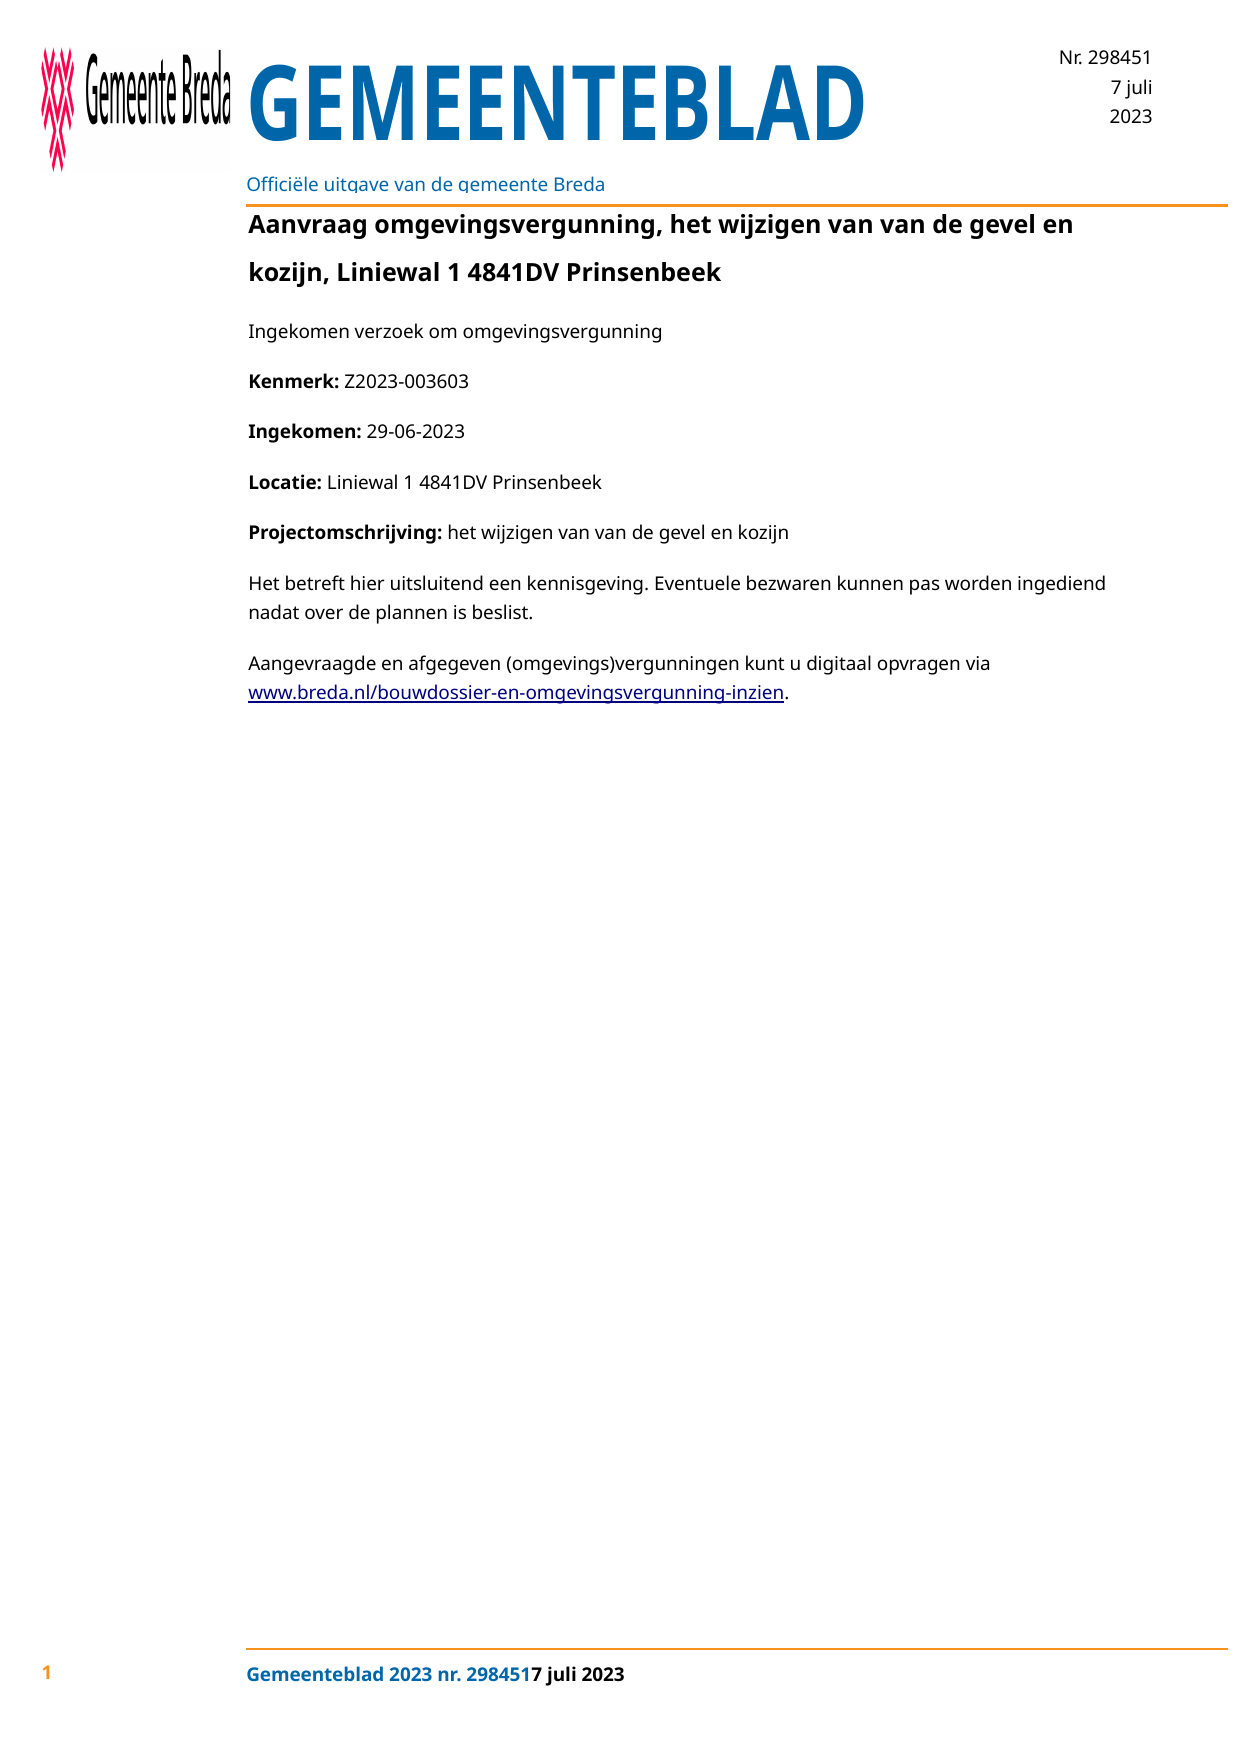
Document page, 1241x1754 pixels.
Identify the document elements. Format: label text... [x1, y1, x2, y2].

picture [41, 47, 231, 172]
text Ingekomen: 29-06-2023 [248, 419, 1152, 444]
text Het betreft hier uitsluitend een kennisgeving. Eventuele bezwaren kunnen pas worden ingediend nadat over de plannen is beslist. [248, 570, 1152, 625]
text Kenmerk: Z2023-003603 [248, 368, 1152, 394]
text Aanvraag omgevingsvergunning, het wijzigen van van de gevel en kozijn, Liniewal 1 4841DV Prinsenbeek [248, 207, 1152, 288]
text Aangevraagde en afgegeven (omgevings)vergunningen kunt u digitaal opvragen via www.breda.nl/bouwdossier-en-omgevingsvergunning-inzien. [248, 650, 1152, 705]
text Projectomschrijving: het wijzigen van van de gevel en kozijn [248, 519, 1152, 545]
text Ingekomen verzoek om omgevingsvergunning [248, 318, 1152, 344]
text Locatie: Liniewal 1 4841DV Prinsenbeek [248, 469, 1152, 495]
